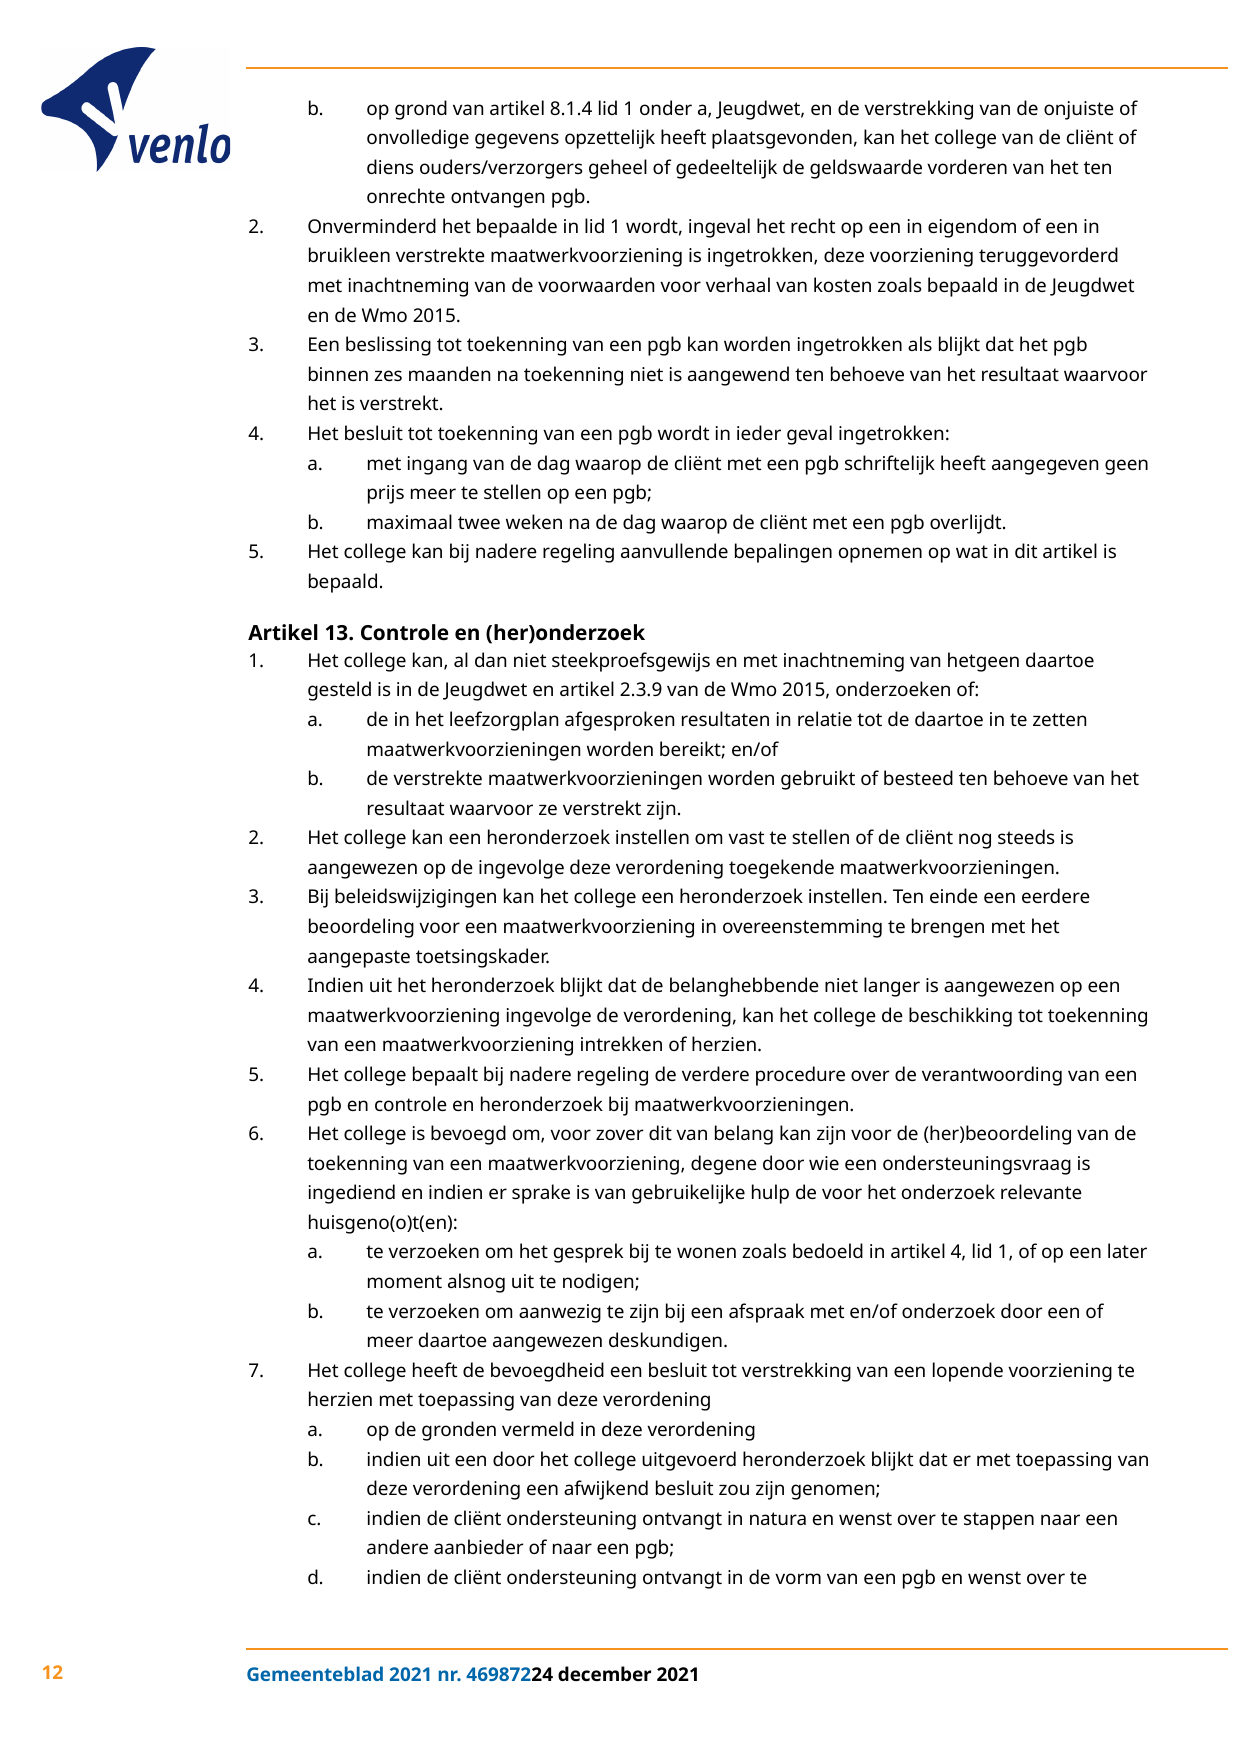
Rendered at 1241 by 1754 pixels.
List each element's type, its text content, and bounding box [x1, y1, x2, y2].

list maximaal twee weken na de dag waarop de cliënt met een pgb overlijdt. [307, 509, 1152, 535]
list Het college kan bij nadere regeling aanvullende bepalingen opnemen op wat in dit artikel is bepaald. [248, 538, 1152, 594]
list de in het leefzorgplan afgesproken resultaten in relatie tot de daartoe in te zetten maatwerkvoorzieningen worden bereikt; en/of [307, 706, 1152, 761]
list te verzoeken om het gesprek bij te wonen zoals bedoeld in artikel 4, lid 1, of op een later moment alsnog uit te nodigen; [307, 1239, 1152, 1294]
list op grond van artikel 8.1.4 lid 1 onder a, Jeugdwet, en de verstrekking van de onjuiste of onvolledige gegevens opzettelijk heeft plaatsgevonden, kan het college van de cliënt of diens ouders/verzorgers geheel of gedeeltelijk de geldswaarde vorderen van het ten onrechte ontvangen pgb. [307, 95, 1152, 209]
list Het college is bevoegd om, voor zover dit van belang kan zijn voor de (her)beoordeling van de toekenning van een maatwerkvoorziening, degene door wie een ondersteuningsvraag is ingediend en indien er sprake is van gebruikelijke hulp de voor het onderzoek relevante huisgeno(o)t(en): [248, 1120, 1152, 1235]
list te verzoeken om aanwezig te zijn bij een afspraak met en/of onderzoek door een of meer daartoe aangewezen deskundigen. [307, 1298, 1152, 1353]
list met ingang van de dag waarop de cliënt met een pgb schriftelijk heeft aangegeven geen prijs meer te stellen op een pgb; [307, 450, 1152, 505]
list Het college bepaalt bij nadere regeling de verdere procedure over de verantwoording van een pgb en controle en heronderzoek bij maatwerkvoorzieningen. [248, 1061, 1152, 1116]
list Onverminderd het bepaalde in lid 1 wordt, ingeval het recht op een in eigendom of een in bruikleen verstrekte maatwerkvoorziening is ingetrokken, deze voorziening teruggevorderd met inachtneming van de voorwaarden voor verhaal van kosten zoals bepaald in de Jeugdwet en de Wmo 2015. [248, 213, 1152, 328]
list Een beslissing tot toekenning van een pgb kan worden ingetrokken als blijkt dat het pgb binnen zes maanden na toekenning niet is aangewend ten behoeve van het resultaat waarvoor het is verstrekt. [248, 331, 1152, 416]
list indien de cliënt ondersteuning ontvangt in de vorm van een pgb en wenst over te [307, 1564, 1152, 1590]
list Het besluit tot toekenning van een pgb wordt in ieder geval ingetrokken: [248, 420, 1152, 446]
list de verstrekte maatwerkvoorzieningen worden gebruikt of besteed ten behoeve van het resultaat waarvoor ze verstrekt zijn. [307, 765, 1152, 821]
list op de gronden vermeld in deze verordening [307, 1416, 1152, 1442]
picture [41, 47, 231, 172]
list indien de cliënt ondersteuning ontvangt in natura en wenst over te stappen naar een andere aanbieder of naar een pgb; [307, 1505, 1152, 1560]
list Het college heeft de bevoegdheid een besluit tot verstrekking van een lopende voorziening te herzien met toepassing van deze verordening [248, 1357, 1152, 1412]
list Het college kan een heronderzoek instellen om vast te stellen of de cliënt nog steeds is aangewezen op de ingevolge deze verordening toegekende maatwerkvoorzieningen. [248, 824, 1152, 880]
list Het college kan, al dan niet steekproefsgewijs en met inachtneming van hetgeen daartoe gesteld is in de Jeugdwet en artikel 2.3.9 van de Wmo 2015, onderzoeken of: [248, 647, 1152, 702]
list Bij beleidswijzigingen kan het college een heronderzoek instellen. Ten einde een eerdere beoordeling voor een maatwerkvoorziening in overeenstemming te brengen met het aangepaste toetsingskader. [248, 884, 1152, 968]
list indien uit een door het college uitgevoerd heronderzoek blijkt dat er met toepassing van deze verordening een afwijkend besluit zou zijn genomen; [307, 1446, 1152, 1501]
text Artikel 13. Controle en (her)onderzoek [248, 618, 1152, 647]
list Indien uit het heronderzoek blijkt dat de belanghebbende niet langer is aangewezen op een maatwerkvoorziening ingevolge de verordening, kan het college de beschikking tot toekenning van een maatwerkvoorziening intrekken of herzien. [248, 972, 1152, 1057]
